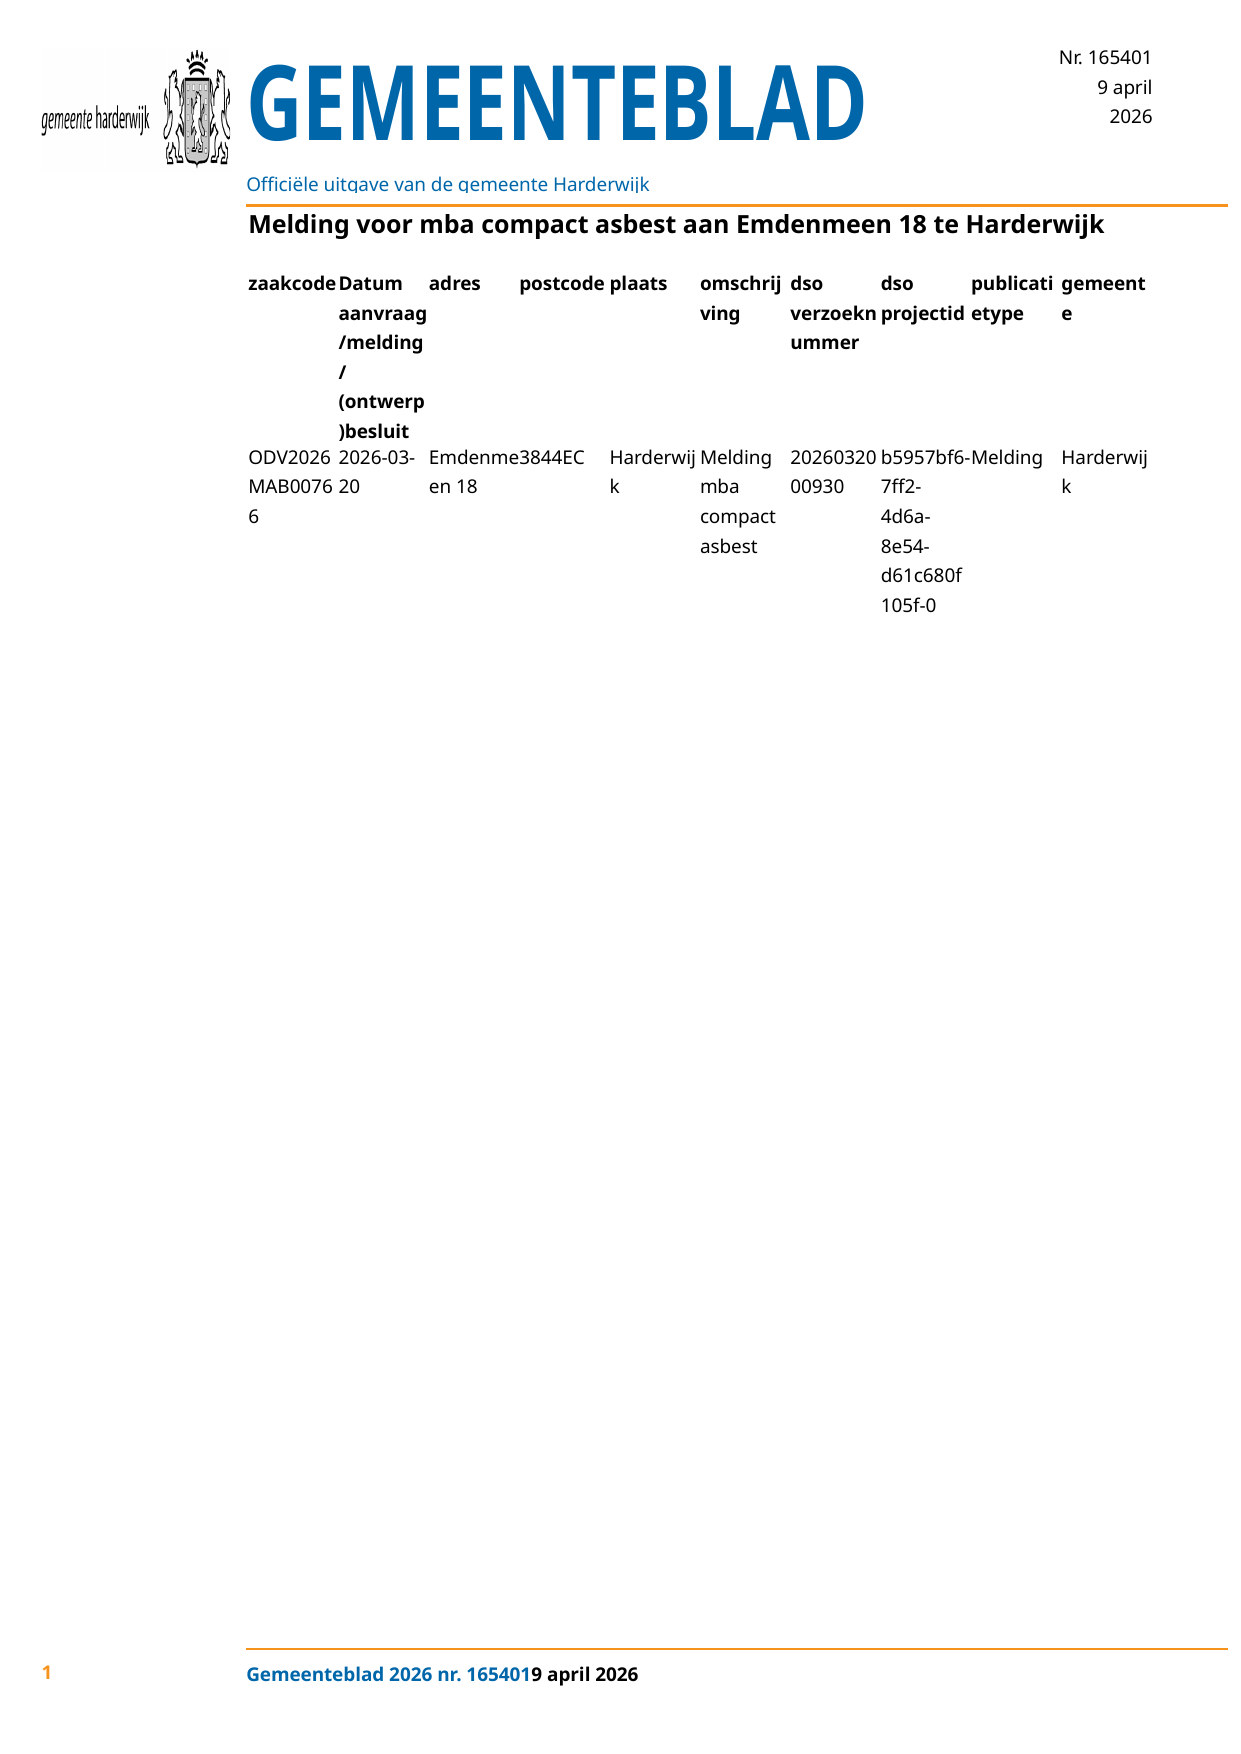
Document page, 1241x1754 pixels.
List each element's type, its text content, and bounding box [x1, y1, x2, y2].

table_cell 2026032000930 [790, 444, 881, 618]
table_cell 2026-03-20 [338, 444, 429, 618]
table_cell Harderwijk [1061, 444, 1152, 618]
table_header omschrijving [700, 270, 790, 444]
table_cell Melding [971, 444, 1061, 618]
table_header zaakcode [248, 270, 338, 444]
table_header dso verzoeknummer [790, 270, 881, 444]
table_cell Emdenmeen 18 [429, 444, 519, 618]
table_cell 3844EC [519, 444, 609, 618]
picture [41, 47, 231, 172]
table_cell Melding mba compact asbest [700, 444, 790, 618]
table_header plaats [609, 270, 700, 444]
table_cell Harderwijk [609, 444, 700, 618]
table_header Datum aanvraag /melding/ (ontwerp)besluit [338, 270, 429, 444]
table_header postcode [519, 270, 609, 444]
table_header gemeente [1061, 270, 1152, 444]
table_header dso projectid [881, 270, 971, 444]
table_header publicatietype [971, 270, 1061, 444]
text Melding voor mba compact asbest aan Emdenmeen 18 te Harderwijk [248, 207, 1152, 241]
table_cell b5957bf6-7ff2-4d6a-8e54-d61c680f105f-0 [881, 444, 971, 618]
table_header adres [429, 270, 519, 444]
table_cell ODV2026MAB00766 [248, 444, 338, 618]
